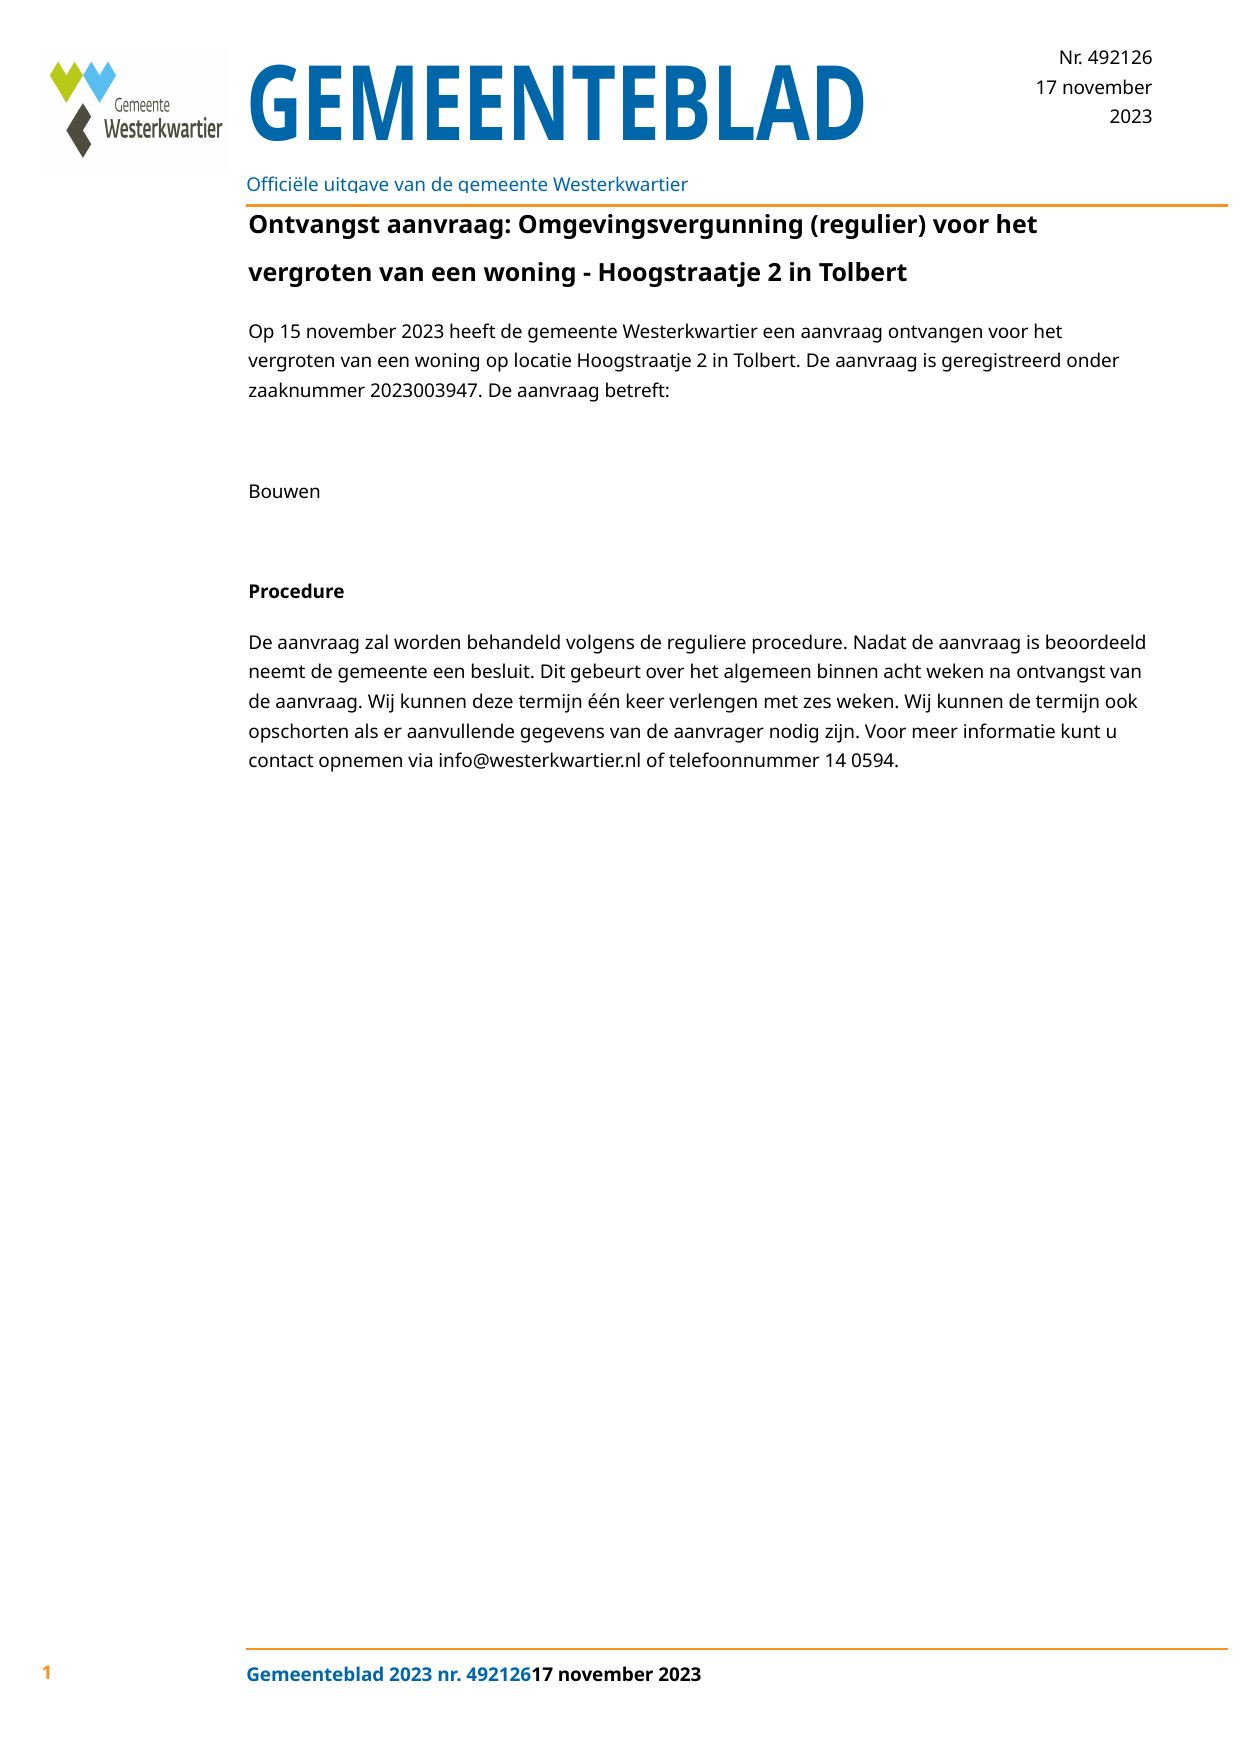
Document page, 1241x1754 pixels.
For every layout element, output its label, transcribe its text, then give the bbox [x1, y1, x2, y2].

text Op 15 november 2023 heeft de gemeente Westerkwartier een aanvraag ontvangen voor het vergroten van een woning op locatie Hoogstraatje 2 in Tolbert. De aanvraag is geregistreerd onder zaaknummer 2023003947. De aanvraag betreft: [248, 318, 1152, 403]
text De aanvraag zal worden behandeld volgens de reguliere procedure. Nadat de aanvraag is beoordeeld neemt de gemeente een besluit. Dit gebeurt over het algemeen binnen acht weken na ontvangst van de aanvraag. Wij kunnen deze termijn één keer verlengen met zes weken. Wij kunnen de termijn ook opschorten als er aanvullende gegevens van de aanvrager nodig zijn. Voor meer informatie kunt u contact opnemen via info@westerkwartier.nl of telefoonnummer 14 0594. [248, 629, 1152, 773]
picture [41, 47, 231, 172]
text Bouwen [248, 478, 1152, 504]
text Ontvangst aanvraag: Omgevingsvergunning (regulier) voor het vergroten van een woning - Hoogstraatje 2 in Tolbert [248, 207, 1152, 288]
text Procedure [248, 579, 1152, 604]
